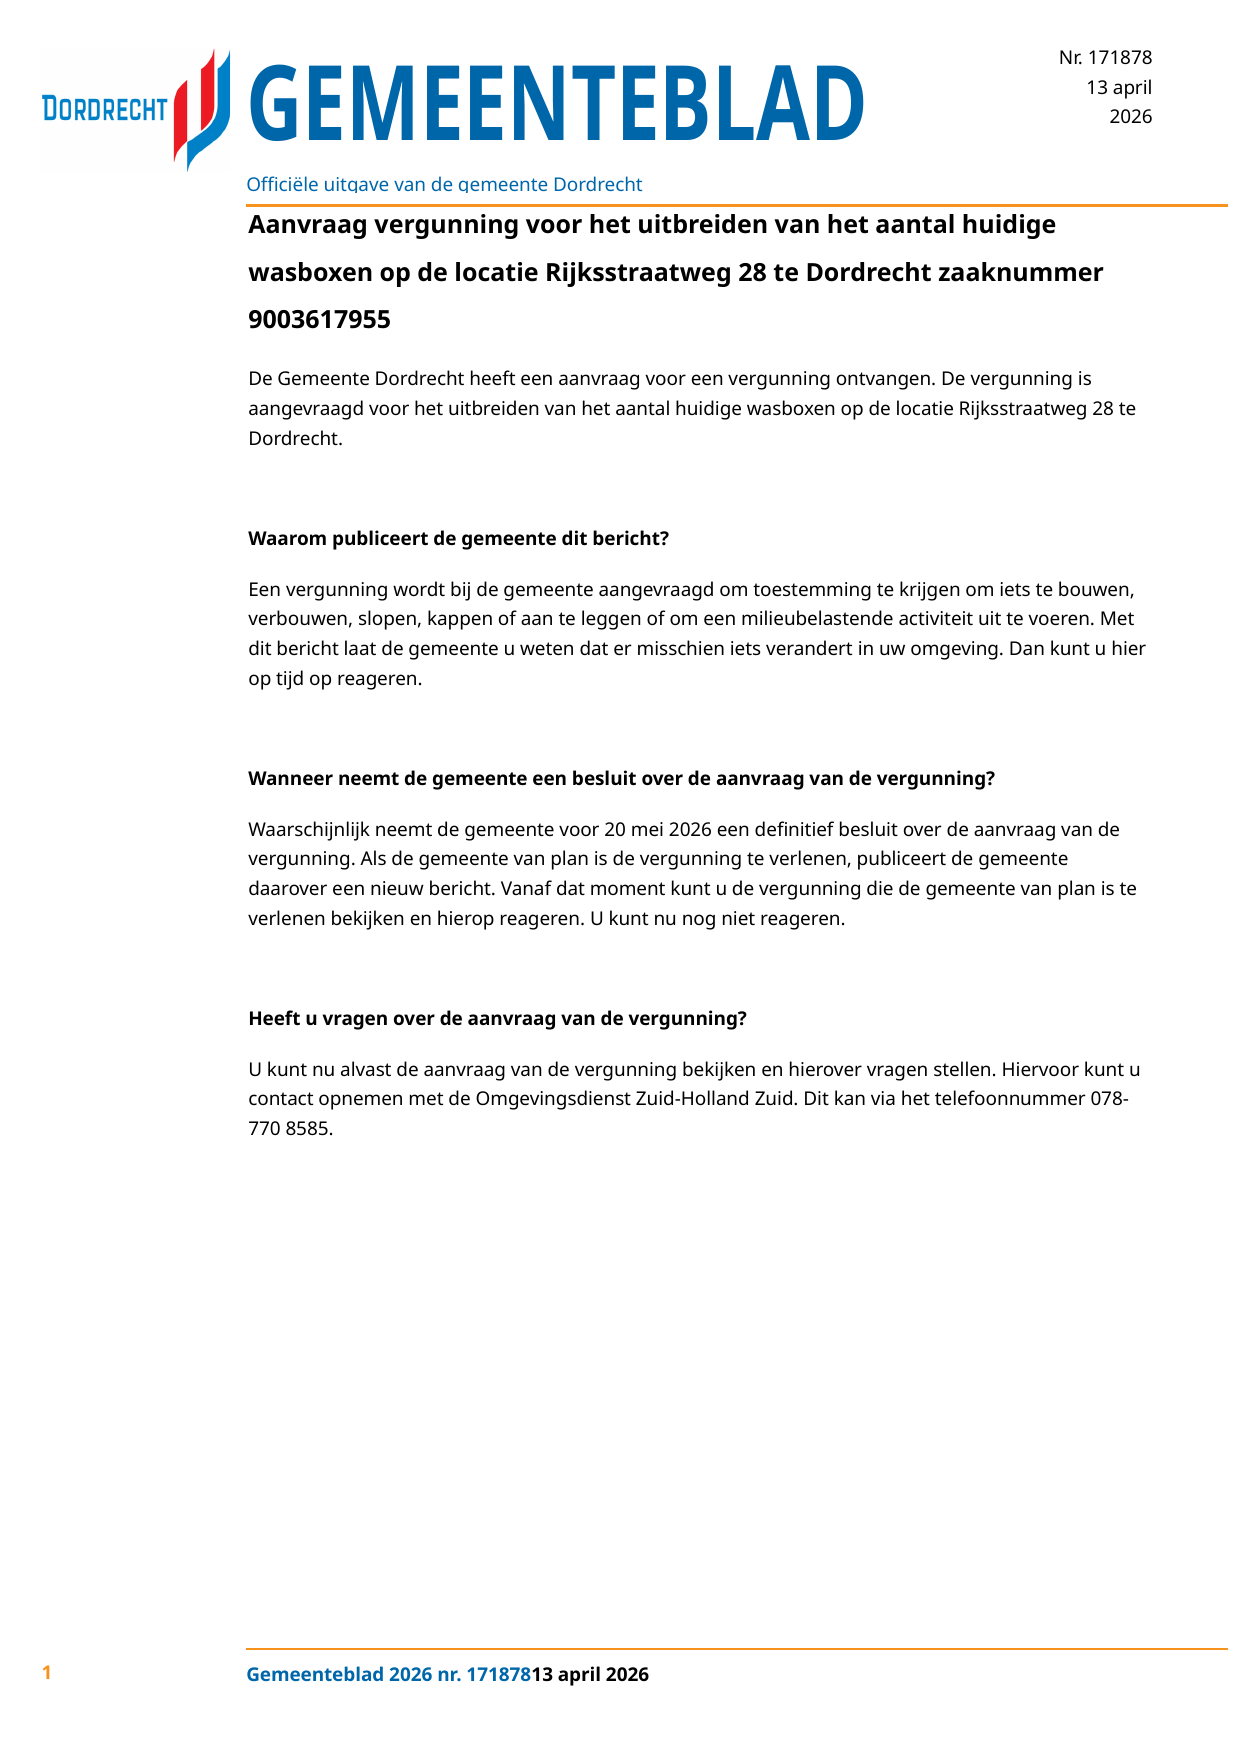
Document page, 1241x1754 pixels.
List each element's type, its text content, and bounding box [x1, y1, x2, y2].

text De Gemeente Dordrecht heeft een aanvraag voor een vergunning ontvangen. De vergunning is aangevraagd voor het uitbreiden van het aantal huidige wasboxen op de locatie Rijksstraatweg 28 te Dordrecht. [248, 366, 1152, 450]
text Een vergunning wordt bij de gemeente aangevraagd om toestemming te krijgen om iets te bouwen, verbouwen, slopen, kappen of aan te leggen of om een milieubelastende activiteit uit te voeren. Met dit bericht laat de gemeente u weten dat er misschien iets verandert in uw omgeving. Dan kunt u hier op tijd op reageren. [248, 576, 1152, 690]
text Waarschijnlijk neemt de gemeente voor 20 mei 2026 een definitief besluit over de aanvraag van de vergunning. Als de gemeente van plan is de vergunning te verlenen, publiceert de gemeente daarover een nieuw bericht. Vanaf dat moment kunt u de vergunning die de gemeente van plan is te verlenen bekijken en hierop reageren. U kunt nu nog niet reageren. [248, 816, 1152, 930]
picture [41, 47, 231, 172]
text Wanneer neemt de gemeente een besluit over de aanvraag van de vergunning? [248, 766, 1152, 791]
text Aanvraag vergunning voor het uitbreiden van het aantal huidige wasboxen op de locatie Rijksstraatweg 28 te Dordrecht zaaknummer 9003617955 [248, 207, 1152, 336]
text U kunt nu alvast de aanvraag van de vergunning bekijken en hierover vragen stellen. Hiervoor kunt u contact opnemen met de Omgevingsdienst Zuid-Holland Zuid. Dit kan via het telefoonnummer 078-770 8585. [248, 1056, 1152, 1141]
text Waarom publiceert de gemeente dit bericht? [248, 526, 1152, 551]
text Heeft u vragen over de aanvraag van de vergunning? [248, 1006, 1152, 1031]
